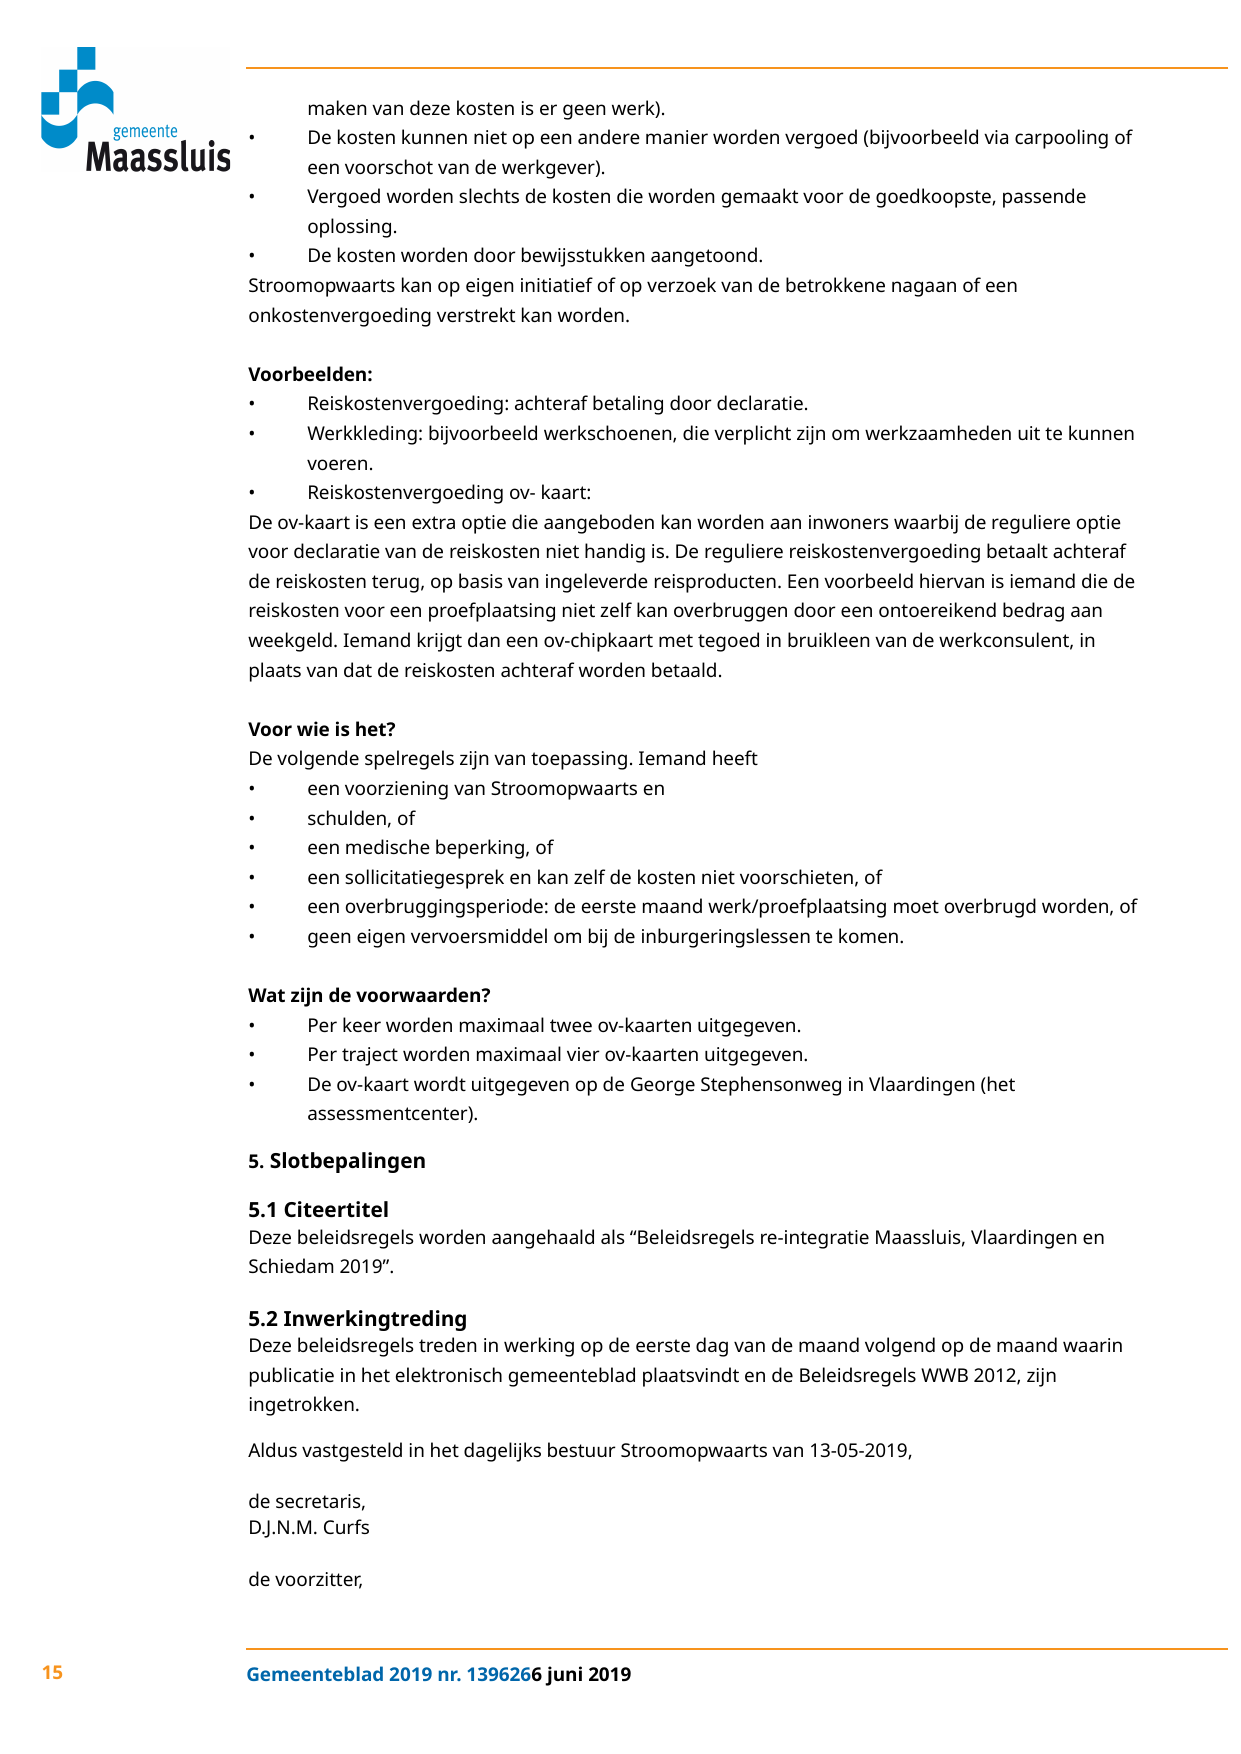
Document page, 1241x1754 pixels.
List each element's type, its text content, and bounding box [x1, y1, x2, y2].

list een medische beperking, of [248, 834, 1152, 860]
list De kosten kunnen niet op een andere manier worden vergoed (bijvoorbeeld via carpooling of een voorschot van de werkgever). [248, 124, 1152, 180]
picture [41, 47, 77, 92]
list een voorziening van Stroomopwaarts en [248, 775, 1152, 801]
list een overbruggingsperiode: de eerste maand werk/proefplaatsing moet overbrugd worden, of [248, 893, 1152, 919]
list De kosten worden door bewijsstukken aangetoond. [248, 243, 1152, 268]
text de voorzitter, [248, 1566, 1152, 1592]
text Voor wie is het? [248, 716, 1152, 742]
text 5.2 Inwerkingtreding [248, 1304, 1152, 1332]
text 5. Slotbepalingen [248, 1146, 1152, 1175]
text Stroomopwaarts kan op eigen initiatief of op verzoek van de betrokkene nagaan of een onkostenvergoeding verstrekt kan worden. [248, 272, 1152, 328]
text Voorbeelden: [248, 361, 1152, 387]
list Per keer worden maximaal twee ov-kaarten uitgegeven. [248, 1012, 1152, 1038]
text D.J.N.M. Curfs [248, 1514, 1152, 1540]
text Wat zijn de voorwaarden? [248, 982, 1152, 1008]
list een sollicitatiegesprek en kan zelf de kosten niet voorschieten, of [248, 864, 1152, 890]
picture [41, 47, 231, 172]
list Reiskostenvergoeding ov- kaart: [248, 479, 1152, 505]
list maken van deze kosten is er geen werk). [248, 95, 1152, 121]
list geen eigen vervoersmiddel om bij de inburgeringslessen te komen. [248, 923, 1152, 949]
text De volgende spelregels zijn van toepassing. Iemand heeft [248, 746, 1152, 771]
list Reiskostenvergoeding: achteraf betaling door declaratie. [248, 391, 1152, 416]
text De ov-kaart is een extra optie die aangeboden kan worden aan inwoners waarbij de reguliere optie voor declaratie van de reiskosten niet handig is. De reguliere reiskostenvergoeding betaalt achteraf de reiskosten terug, op basis van ingeleverde reisproducten. Een voorbeeld hiervan is iemand die de reiskosten voor een proefplaatsing niet zelf kan overbruggen door een ontoereikend bedrag aan weekgeld. Iemand krijgt dan een ov-chipkaart met tegoed in bruikleen van de werkconsulent, in plaats van dat de reiskosten achteraf worden betaald. [248, 509, 1152, 683]
list Vergoed worden slechts de kosten die worden gemaakt voor de goedkoopste, passende oplossing. [248, 183, 1152, 239]
list Werkkleding: bijvoorbeeld werkschoenen, die verplicht zijn om werkzaamheden uit te kunnen voeren. [248, 420, 1152, 476]
list De ov-kaart wordt uitgegeven op de George Stephensonweg in Vlaardingen (het assessmentcenter). [248, 1071, 1152, 1126]
text Deze beleidsregels worden aangehaald als “Beleidsregels re-integratie Maassluis, Vlaardingen en Schiedam 2019”. [248, 1224, 1152, 1279]
list schulden, of [248, 805, 1152, 831]
text de secretaris, [248, 1489, 1152, 1514]
list Per traject worden maximaal vier ov-kaarten uitgegeven. [248, 1041, 1152, 1067]
text Deze beleidsregels treden in werking op de eerste dag van de maand volgend op de maand waarin publicatie in het elektronisch gemeenteblad plaatsvindt en de Beleidsregels WWB 2012, zijn ingetrokken. [248, 1332, 1152, 1417]
text 5.1 Citeertitel [248, 1196, 1152, 1224]
text Aldus vastgesteld in het dagelijks bestuur Stroomopwaarts van 13-05-2019, [248, 1437, 1152, 1463]
